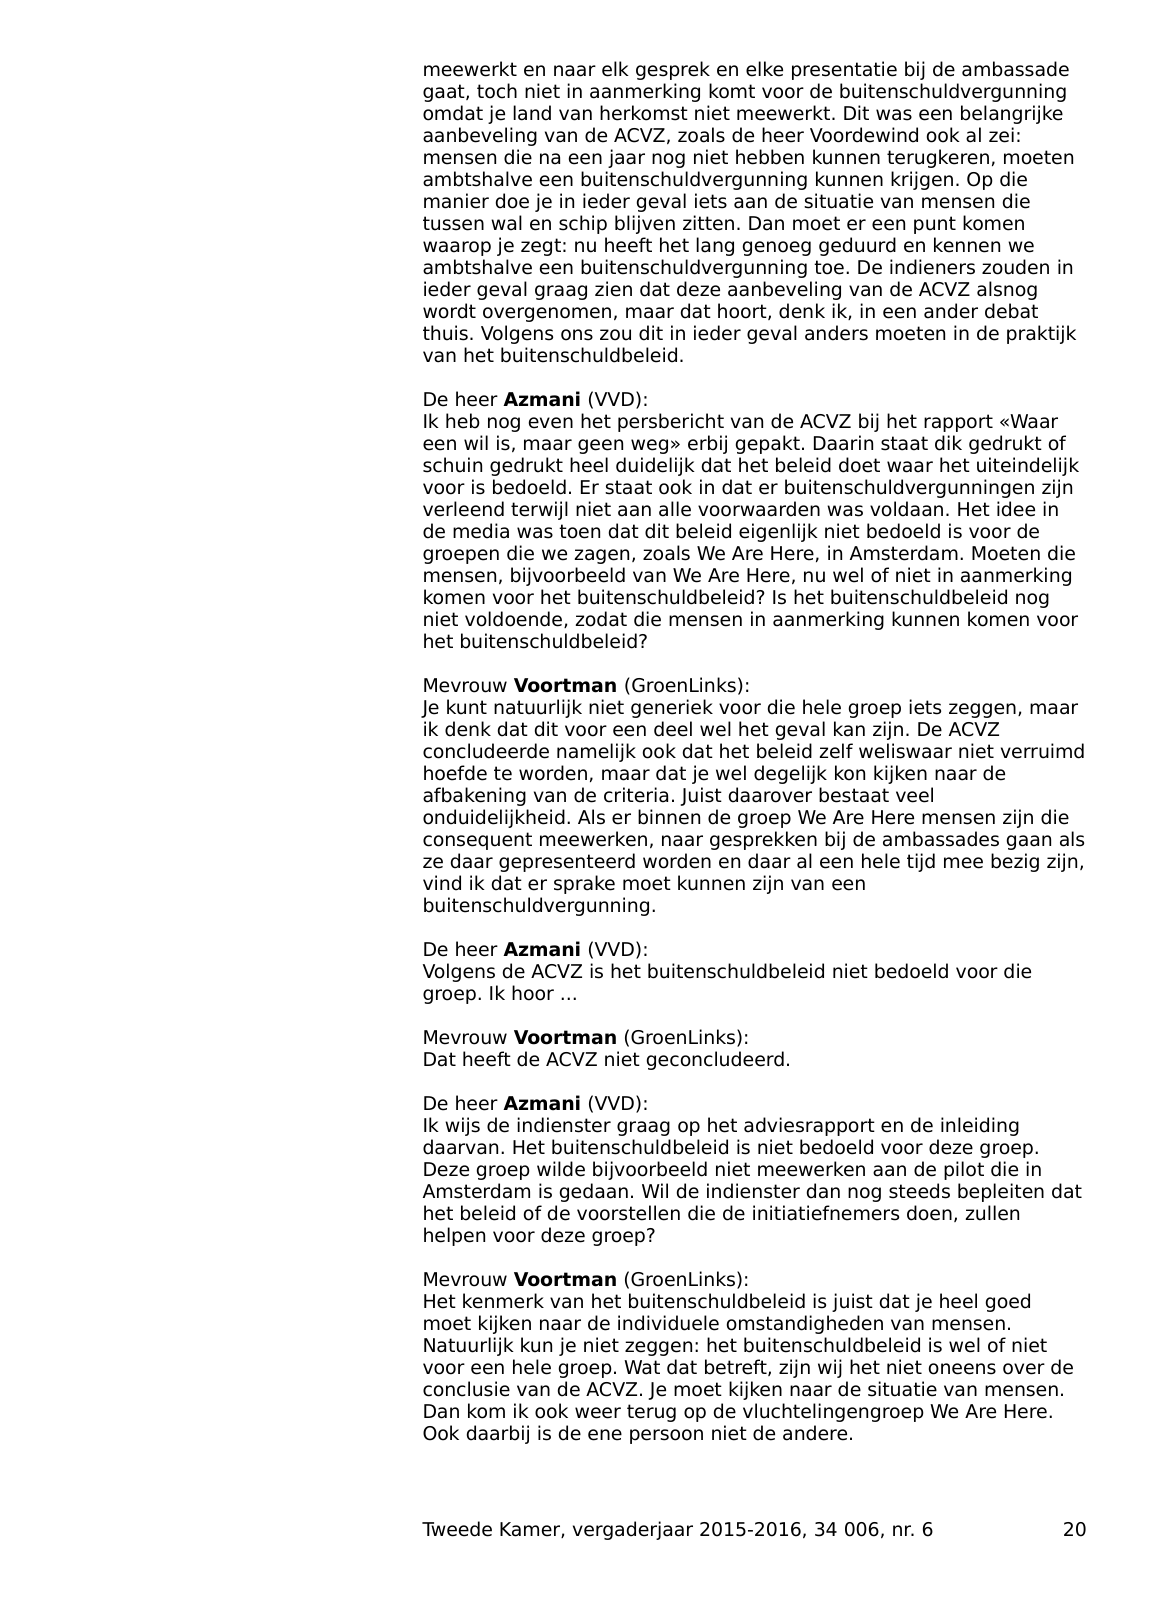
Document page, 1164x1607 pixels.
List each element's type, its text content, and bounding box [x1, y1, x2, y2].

text De heer Azmani (VVD): [422, 389, 1087, 411]
text Ik heb nog even het persbericht van de ACVZ bij het rapport «Waar een wil is, maar geen weg» erbij gepakt. Daarin staat dik gedrukt of schuin gedrukt heel duidelijk dat het beleid doet waar het uiteindelijk voor is bedoeld. Er staat ook in dat er buitenschuldvergunningen zijn verleend terwijl niet aan alle voorwaarden was voldaan. Het idee in de media was toen dat dit beleid eigenlijk niet bedoeld is voor de groepen die we zagen, zoals We Are Here, in Amsterdam. Moeten die mensen, bijvoorbeeld van We Are Here, nu wel of niet in aanmerking komen voor het buitenschuldbeleid? Is het buitenschuldbeleid nog niet voldoende, zodat die mensen in aanmerking kunnen komen voor het buitenschuldbeleid? [422, 411, 1087, 653]
text Volgens de ACVZ is het buitenschuldbeleid niet bedoeld voor die groep. Ik hoor ... [422, 961, 1087, 1005]
text Dat heeft de ACVZ niet geconcludeerd. [422, 1049, 1087, 1071]
text meewerkt en naar elk gesprek en elke presentatie bij de ambassade gaat, toch niet in aanmerking komt voor de buitenschuldvergunning omdat je land van herkomst niet meewerkt. Dit was een belangrijke aanbeveling van de ACVZ, zoals de heer Voordewind ook al zei: mensen die na een jaar nog niet hebben kunnen terugkeren, moeten ambtshalve een buitenschuldvergunning kunnen krijgen. Op die manier doe je in ieder geval iets aan de situatie van mensen die tussen wal en schip blijven zitten. Dan moet er een punt komen waarop je zegt: nu heeft het lang genoeg geduurd en kennen we ambtshalve een buitenschuldvergunning toe. De indieners zouden in ieder geval graag zien dat deze aanbeveling van de ACVZ alsnog wordt overgenomen, maar dat hoort, denk ik, in een ander debat thuis. Volgens ons zou dit in ieder geval anders moeten in de praktijk van het buitenschuldbeleid. [422, 59, 1087, 367]
text Het kenmerk van het buitenschuldbeleid is juist dat je heel goed moet kijken naar de individuele omstandigheden van mensen. Natuurlijk kun je niet zeggen: het buitenschuldbeleid is wel of niet voor een hele groep. Wat dat betreft, zijn wij het niet oneens over de conclusie van de ACVZ. Je moet kijken naar de situatie van mensen. Dan kom ik ook weer terug op de vluchtelingengroep We Are Here. Ook daarbij is de ene persoon niet de andere. [422, 1291, 1087, 1445]
text Ik wijs de indienster graag op het adviesrapport en de inleiding daarvan. Het buitenschuldbeleid is niet bedoeld voor deze groep. Deze groep wilde bijvoorbeeld niet meewerken aan de pilot die in Amsterdam is gedaan. Wil de indienster dan nog steeds bepleiten dat het beleid of de voorstellen die de initiatiefnemers doen, zullen helpen voor deze groep? [422, 1115, 1087, 1247]
text De heer Azmani (VVD): [422, 1093, 1087, 1115]
text De heer Azmani (VVD): [422, 939, 1087, 961]
text Mevrouw Voortman (GroenLinks): [422, 675, 1087, 697]
text Mevrouw Voortman (GroenLinks): [422, 1269, 1087, 1291]
text Mevrouw Voortman (GroenLinks): [422, 1027, 1087, 1049]
text Je kunt natuurlijk niet generiek voor die hele groep iets zeggen, maar ik denk dat dit voor een deel wel het geval kan zijn. De ACVZ concludeerde namelijk ook dat het beleid zelf weliswaar niet verruimd hoefde te worden, maar dat je wel degelijk kon kijken naar de afbakening van de criteria. Juist daarover bestaat veel onduidelijkheid. Als er binnen de groep We Are Here mensen zijn die consequent meewerken, naar gesprekken bij de ambassades gaan als ze daar gepresenteerd worden en daar al een hele tijd mee bezig zijn, vind ik dat er sprake moet kunnen zijn van een buitenschuldvergunning. [422, 697, 1087, 917]
